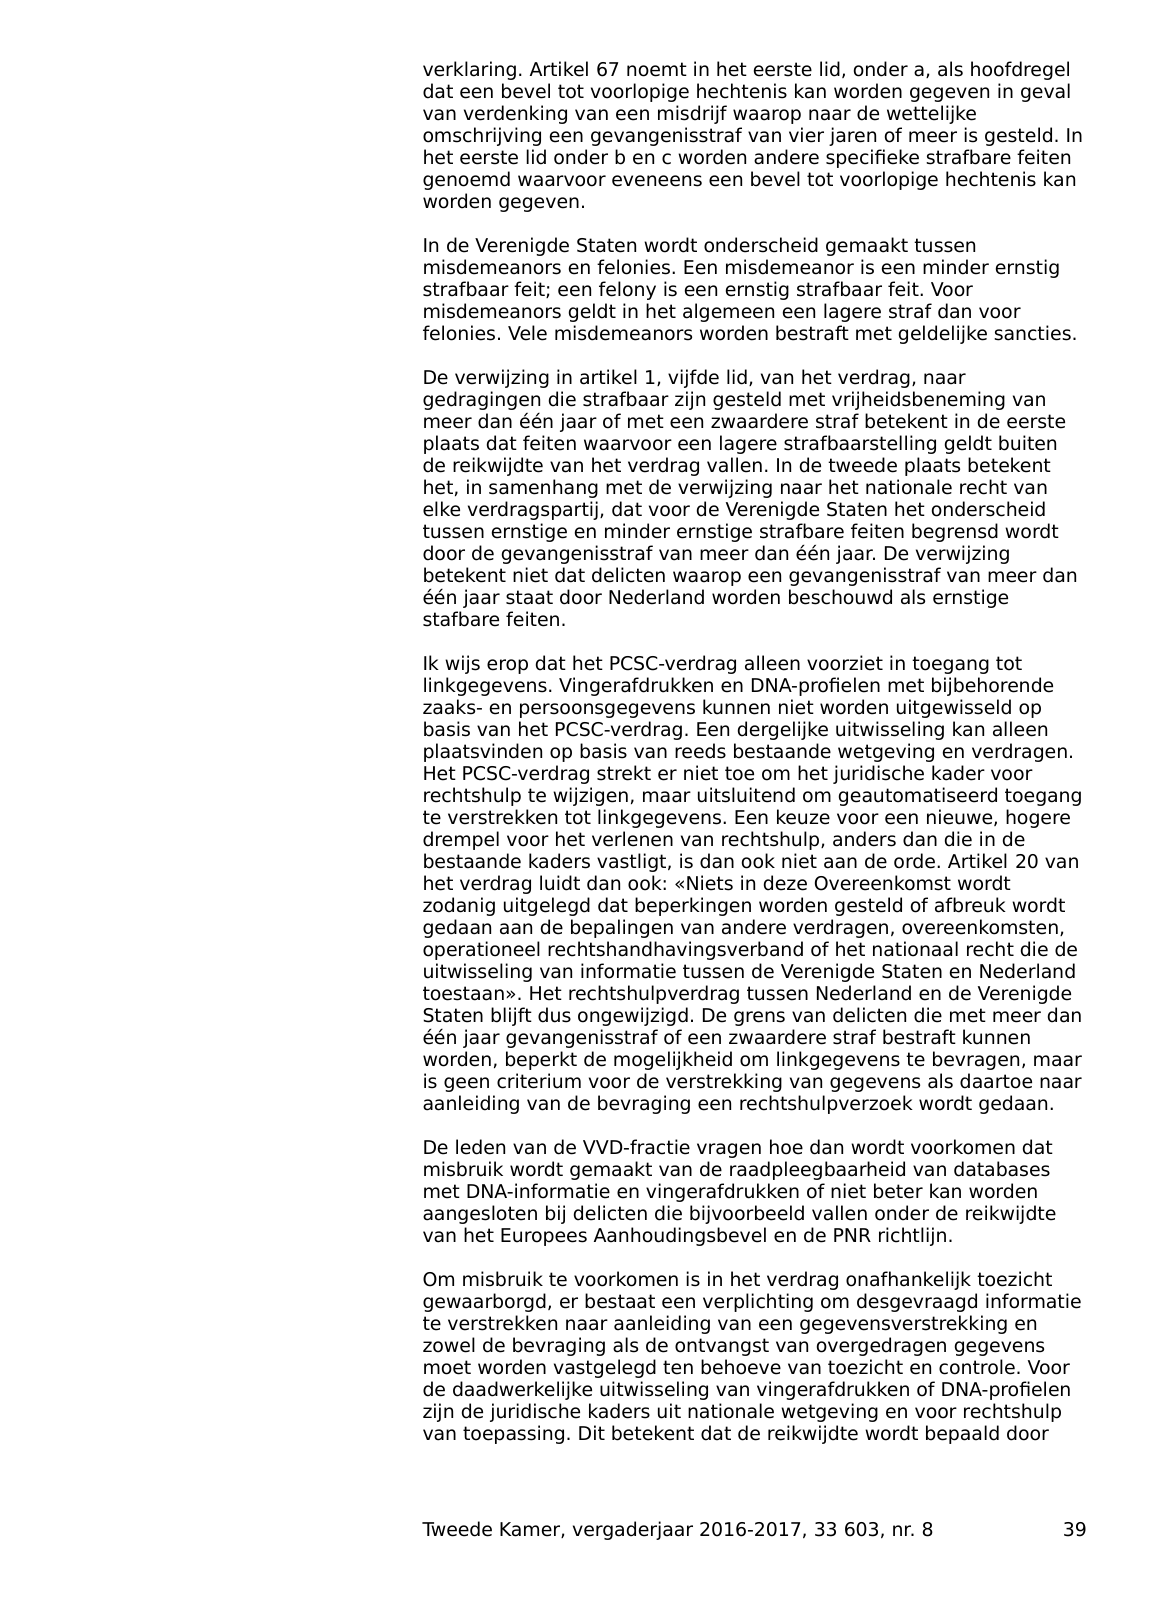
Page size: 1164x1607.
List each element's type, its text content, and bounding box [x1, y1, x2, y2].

text In de Verenigde Staten wordt onderscheid gemaakt tussen misdemeanors en felonies. Een misdemeanor is een minder ernstig strafbaar feit; een felony is een ernstig strafbaar feit. Voor misdemeanors geldt in het algemeen een lagere straf dan voor felonies. Vele misdemeanors worden bestraft met geldelijke sancties. [422, 235, 1087, 345]
text De leden van de VVD-fractie vragen hoe dan wordt voorkomen dat misbruik wordt gemaakt van de raadpleegbaarheid van databases met DNA-informatie en vingerafdrukken of niet beter kan worden aangesloten bij delicten die bijvoorbeeld vallen onder de reikwijdte van het Europees Aanhoudingsbevel en de PNR richtlijn. [422, 1137, 1087, 1247]
text Om misbruik te voorkomen is in het verdrag onafhankelijk toezicht gewaarborgd, er bestaat een verplichting om desgevraagd informatie te verstrekken naar aanleiding van een gegevensverstrekking en zowel de bevraging als de ontvangst van overgedragen gegevens moet worden vastgelegd ten behoeve van toezicht en controle. Voor de daadwerkelijke uitwisseling van vingerafdrukken of DNA-profielen zijn de juridische kaders uit nationale wetgeving en voor rechtshulp van toepassing. Dit betekent dat de reikwijdte wordt bepaald door [422, 1269, 1087, 1445]
text verklaring. Artikel 67 noemt in het eerste lid, onder a, als hoofdregel dat een bevel tot voorlopige hechtenis kan worden gegeven in geval van verdenking van een misdrijf waarop naar de wettelijke omschrijving een gevangenisstraf van vier jaren of meer is gesteld. In het eerste lid onder b en c worden andere specifieke strafbare feiten genoemd waarvoor eveneens een bevel tot voorlopige hechtenis kan worden gegeven. [422, 59, 1087, 213]
text De verwijzing in artikel 1, vijfde lid, van het verdrag, naar gedragingen die strafbaar zijn gesteld met vrijheidsbeneming van meer dan één jaar of met een zwaardere straf betekent in de eerste plaats dat feiten waarvoor een lagere strafbaarstelling geldt buiten de reikwijdte van het verdrag vallen. In de tweede plaats betekent het, in samenhang met de verwijzing naar het nationale recht van elke verdragspartij, dat voor de Verenigde Staten het onderscheid tussen ernstige en minder ernstige strafbare feiten begrensd wordt door de gevangenisstraf van meer dan één jaar. De verwijzing betekent niet dat delicten waarop een gevangenisstraf van meer dan één jaar staat door Nederland worden beschouwd als ernstige stafbare feiten. [422, 367, 1087, 631]
text Ik wijs erop dat het PCSC-verdrag alleen voorziet in toegang tot linkgegevens. Vingerafdrukken en DNA-profielen met bijbehorende zaaks- en persoonsgegevens kunnen niet worden uitgewisseld op basis van het PCSC-verdrag. Een dergelijke uitwisseling kan alleen plaatsvinden op basis van reeds bestaande wetgeving en verdragen. Het PCSC-verdrag strekt er niet toe om het juridische kader voor rechtshulp te wijzigen, maar uitsluitend om geautomatiseerd toegang te verstrekken tot linkgegevens. Een keuze voor een nieuwe, hogere drempel voor het verlenen van rechtshulp, anders dan die in de bestaande kaders vastligt, is dan ook niet aan de orde. Artikel 20 van het verdrag luidt dan ook: «Niets in deze Overeenkomst wordt zodanig uitgelegd dat beperkingen worden gesteld of afbreuk wordt gedaan aan de bepalingen van andere verdragen, overeenkomsten, operationeel rechtshandhavingsverband of het nationaal recht die de uitwisseling van informatie tussen de Verenigde Staten en Nederland toestaan». Het rechtshulpverdrag tussen Nederland en de Verenigde Staten blijft dus ongewijzigd. De grens van delicten die met meer dan één jaar gevangenisstraf of een zwaardere straf bestraft kunnen worden, beperkt de mogelijkheid om linkgegevens te bevragen, maar is geen criterium voor de verstrekking van gegevens als daartoe naar aanleiding van de bevraging een rechtshulpverzoek wordt gedaan. [422, 653, 1087, 1115]
